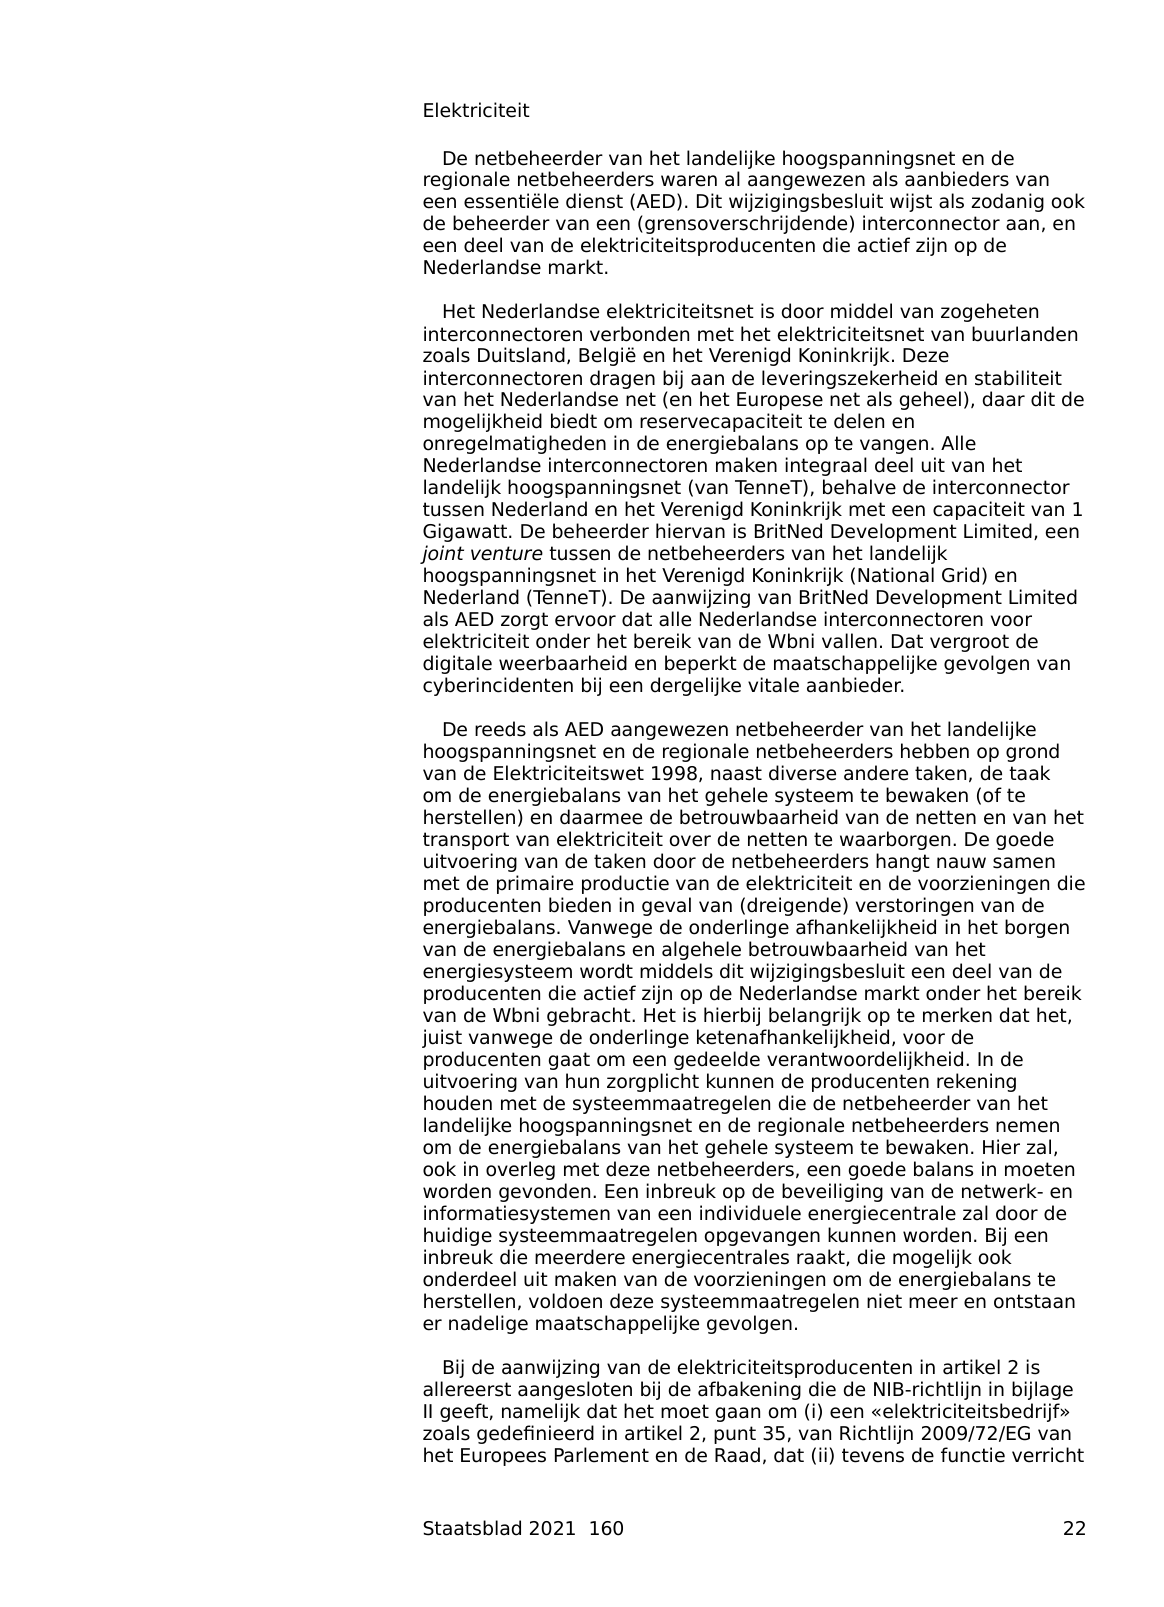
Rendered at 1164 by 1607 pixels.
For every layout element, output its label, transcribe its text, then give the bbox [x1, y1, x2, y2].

text Het Nederlandse elektriciteitsnet is door middel van zogeheten interconnectoren verbonden met het elektriciteitsnet van buurlanden zoals Duitsland, België en het Verenigd Koninkrijk. Deze interconnectoren dragen bij aan de leveringszekerheid en stabiliteit van het Nederlandse net (en het Europese net als geheel), daar dit de mogelijkheid biedt om reservecapaciteit te delen en onregelmatigheden in de energiebalans op te vangen. Alle Nederlandse interconnectoren maken integraal deel uit van het landelijk hoogspanningsnet (van TenneT), behalve de interconnector tussen Nederland en het Verenigd Koninkrijk met een capaciteit van 1 Gigawatt. De beheerder hiervan is BritNed Development Limited, een joint venture tussen de netbeheerders van het landelijk hoogspanningsnet in het Verenigd Koninkrijk (National Grid) en Nederland (TenneT). De aanwijzing van BritNed Development Limited als AED zorgt ervoor dat alle Nederlandse interconnectoren voor elektriciteit onder het bereik van de Wbni vallen. Dat vergroot de digitale weerbaarheid en beperkt de maatschappelijke gevolgen van cyberincidenten bij een dergelijke vitale aanbieder. [422, 301, 1087, 697]
text Bij de aanwijzing van de elektriciteitsproducenten in artikel 2 is allereerst aangesloten bij de afbakening die de NIB-richtlijn in bijlage II geeft, namelijk dat het moet gaan om (i) een «elektriciteitsbedrijf» zoals gedefinieerd in artikel 2, punt 35, van Richtlijn 2009/72/EG van het Europees Parlement en de Raad, dat (ii) tevens de functie verricht [422, 1357, 1087, 1467]
subtitle Elektriciteit [422, 100, 1087, 122]
text De reeds als AED aangewezen netbeheerder van het landelijke hoogspanningsnet en de regionale netbeheerders hebben op grond van de Elektriciteitswet 1998, naast diverse andere taken, de taak om de energiebalans van het gehele systeem te bewaken (of te herstellen) en daarmee de betrouwbaarheid van de netten en van het transport van elektriciteit over de netten te waarborgen. De goede uitvoering van de taken door de netbeheerders hangt nauw samen met de primaire productie van de elektriciteit en de voorzieningen die producenten bieden in geval van (dreigende) verstoringen van de energiebalans. Vanwege de onderlinge afhankelijkheid in het borgen van de energiebalans en algehele betrouwbaarheid van het energiesysteem wordt middels dit wijzigingsbesluit een deel van de producenten die actief zijn op de Nederlandse markt onder het bereik van de Wbni gebracht. Het is hierbij belangrijk op te merken dat het, juist vanwege de onderlinge ketenafhankelijkheid, voor de producenten gaat om een gedeelde verantwoordelijkheid. In de uitvoering van hun zorgplicht kunnen de producenten rekening houden met de systeemmaatregelen die de netbeheerder van het landelijke hoogspanningsnet en de regionale netbeheerders nemen om de energiebalans van het gehele systeem te bewaken. Hier zal, ook in overleg met deze netbeheerders, een goede balans in moeten worden gevonden. Een inbreuk op de beveiliging van de netwerk- en informatiesystemen van een individuele energiecentrale zal door de huidige systeemmaatregelen opgevangen kunnen worden. Bij een inbreuk die meerdere energiecentrales raakt, die mogelijk ook onderdeel uit maken van de voorzieningen om de energiebalans te herstellen, voldoen deze systeemmaatregelen niet meer en ontstaan er nadelige maatschappelijke gevolgen. [422, 719, 1087, 1335]
text De netbeheerder van het landelijke hoogspanningsnet en de regionale netbeheerders waren al aangewezen als aanbieders van een essentiële dienst (AED). Dit wijzigingsbesluit wijst als zodanig ook de beheerder van een (grensoverschrijdende) interconnector aan, en een deel van de elektriciteitsproducenten die actief zijn op de Nederlandse markt. [422, 147, 1087, 279]
